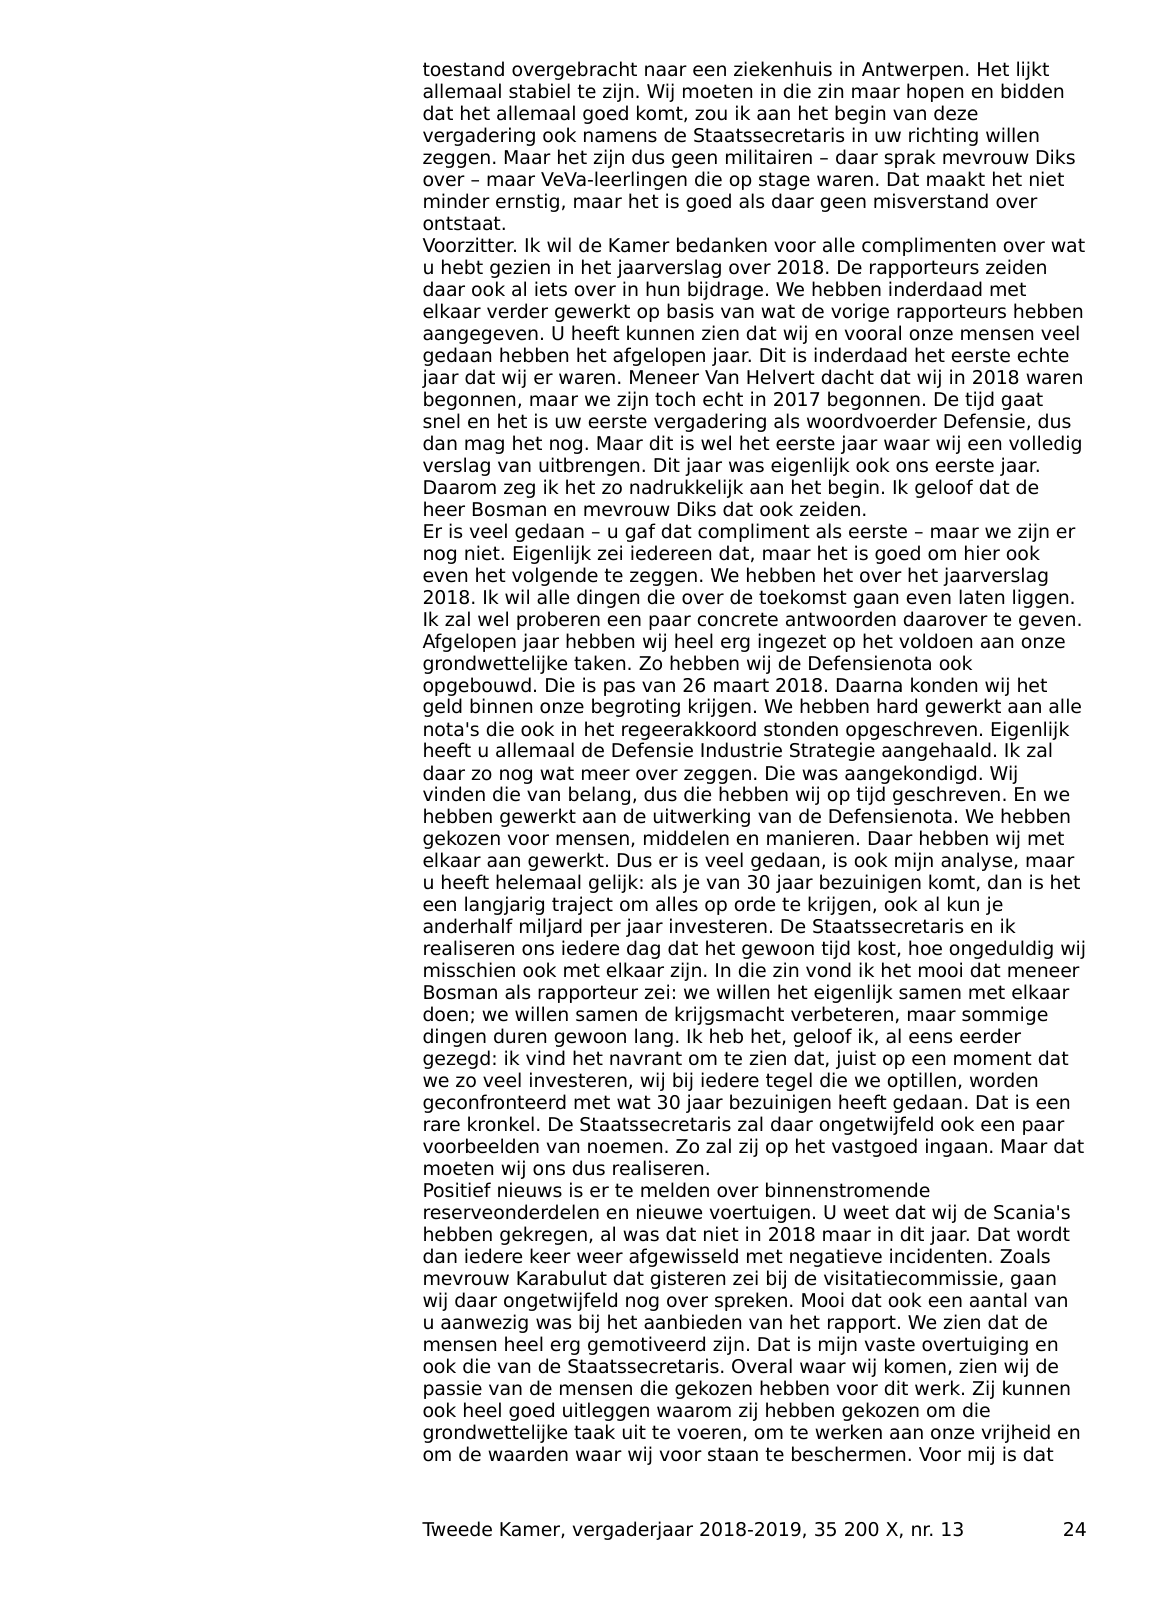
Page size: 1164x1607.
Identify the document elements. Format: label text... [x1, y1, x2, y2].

text Positief nieuws is er te melden over binnenstromende reserveonderdelen en nieuwe voertuigen. U weet dat wij de Scania's hebben gekregen, al was dat niet in 2018 maar in dit jaar. Dat wordt dan iedere keer weer afgewisseld met negatieve incidenten. Zoals mevrouw Karabulut dat gisteren zei bij de visitatiecommissie, gaan wij daar ongetwijfeld nog over spreken. Mooi dat ook een aantal van u aanwezig was bij het aanbieden van het rapport. We zien dat de mensen heel erg gemotiveerd zijn. Dat is mijn vaste overtuiging en ook die van de Staatssecretaris. Overal waar wij komen, zien wij de passie van de mensen die gekozen hebben voor dit werk. Zij kunnen ook heel goed uitleggen waarom zij hebben gekozen om die grondwettelijke taak uit te voeren, om te werken aan onze vrijheid en om de waarden waar wij voor staan te beschermen. Voor mij is dat [422, 1180, 1087, 1466]
text Voorzitter. Ik wil de Kamer bedanken voor alle complimenten over wat u hebt gezien in het jaarverslag over 2018. De rapporteurs zeiden daar ook al iets over in hun bijdrage. We hebben inderdaad met elkaar verder gewerkt op basis van wat de vorige rapporteurs hebben aangegeven. U heeft kunnen zien dat wij en vooral onze mensen veel gedaan hebben het afgelopen jaar. Dit is inderdaad het eerste echte jaar dat wij er waren. Meneer Van Helvert dacht dat wij in 2018 waren begonnen, maar we zijn toch echt in 2017 begonnen. De tijd gaat snel en het is uw eerste vergadering als woordvoerder Defensie, dus dan mag het nog. Maar dit is wel het eerste jaar waar wij een volledig verslag van uitbrengen. Dit jaar was eigenlijk ook ons eerste jaar. Daarom zeg ik het zo nadrukkelijk aan het begin. Ik geloof dat de heer Bosman en mevrouw Diks dat ook zeiden. [422, 235, 1087, 521]
text toestand overgebracht naar een ziekenhuis in Antwerpen. Het lijkt allemaal stabiel te zijn. Wij moeten in die zin maar hopen en bidden dat het allemaal goed komt, zou ik aan het begin van deze vergadering ook namens de Staatssecretaris in uw richting willen zeggen. Maar het zijn dus geen militairen – daar sprak mevrouw Diks over – maar VeVa-leerlingen die op stage waren. Dat maakt het niet minder ernstig, maar het is goed als daar geen misverstand over ontstaat. [422, 59, 1087, 235]
text Er is veel gedaan – u gaf dat compliment als eerste – maar we zijn er nog niet. Eigenlijk zei iedereen dat, maar het is goed om hier ook even het volgende te zeggen. We hebben het over het jaarverslag 2018. Ik wil alle dingen die over de toekomst gaan even laten liggen. Ik zal wel proberen een paar concrete antwoorden daarover te geven. Afgelopen jaar hebben wij heel erg ingezet op het voldoen aan onze grondwettelijke taken. Zo hebben wij de Defensienota ook opgebouwd. Die is pas van 26 maart 2018. Daarna konden wij het geld binnen onze begroting krijgen. We hebben hard gewerkt aan alle nota's die ook in het regeerakkoord stonden opgeschreven. Eigenlijk heeft u allemaal de Defensie Industrie Strategie aangehaald. Ik zal daar zo nog wat meer over zeggen. Die was aangekondigd. Wij vinden die van belang, dus die hebben wij op tijd geschreven. En we hebben gewerkt aan de uitwerking van de Defensienota. We hebben gekozen voor mensen, middelen en manieren. Daar hebben wij met elkaar aan gewerkt. Dus er is veel gedaan, is ook mijn analyse, maar u heeft helemaal gelijk: als je van 30 jaar bezuinigen komt, dan is het een langjarig traject om alles op orde te krijgen, ook al kun je anderhalf miljard per jaar investeren. De Staatssecretaris en ik realiseren ons iedere dag dat het gewoon tijd kost, hoe ongeduldig wij misschien ook met elkaar zijn. In die zin vond ik het mooi dat meneer Bosman als rapporteur zei: we willen het eigenlijk samen met elkaar doen; we willen samen de krijgsmacht verbeteren, maar sommige dingen duren gewoon lang. Ik heb het, geloof ik, al eens eerder gezegd: ik vind het navrant om te zien dat, juist op een moment dat we zo veel investeren, wij bij iedere tegel die we optillen, worden geconfronteerd met wat 30 jaar bezuinigen heeft gedaan. Dat is een rare kronkel. De Staatssecretaris zal daar ongetwijfeld ook een paar voorbeelden van noemen. Zo zal zij op het vastgoed ingaan. Maar dat moeten wij ons dus realiseren. [422, 521, 1087, 1180]
